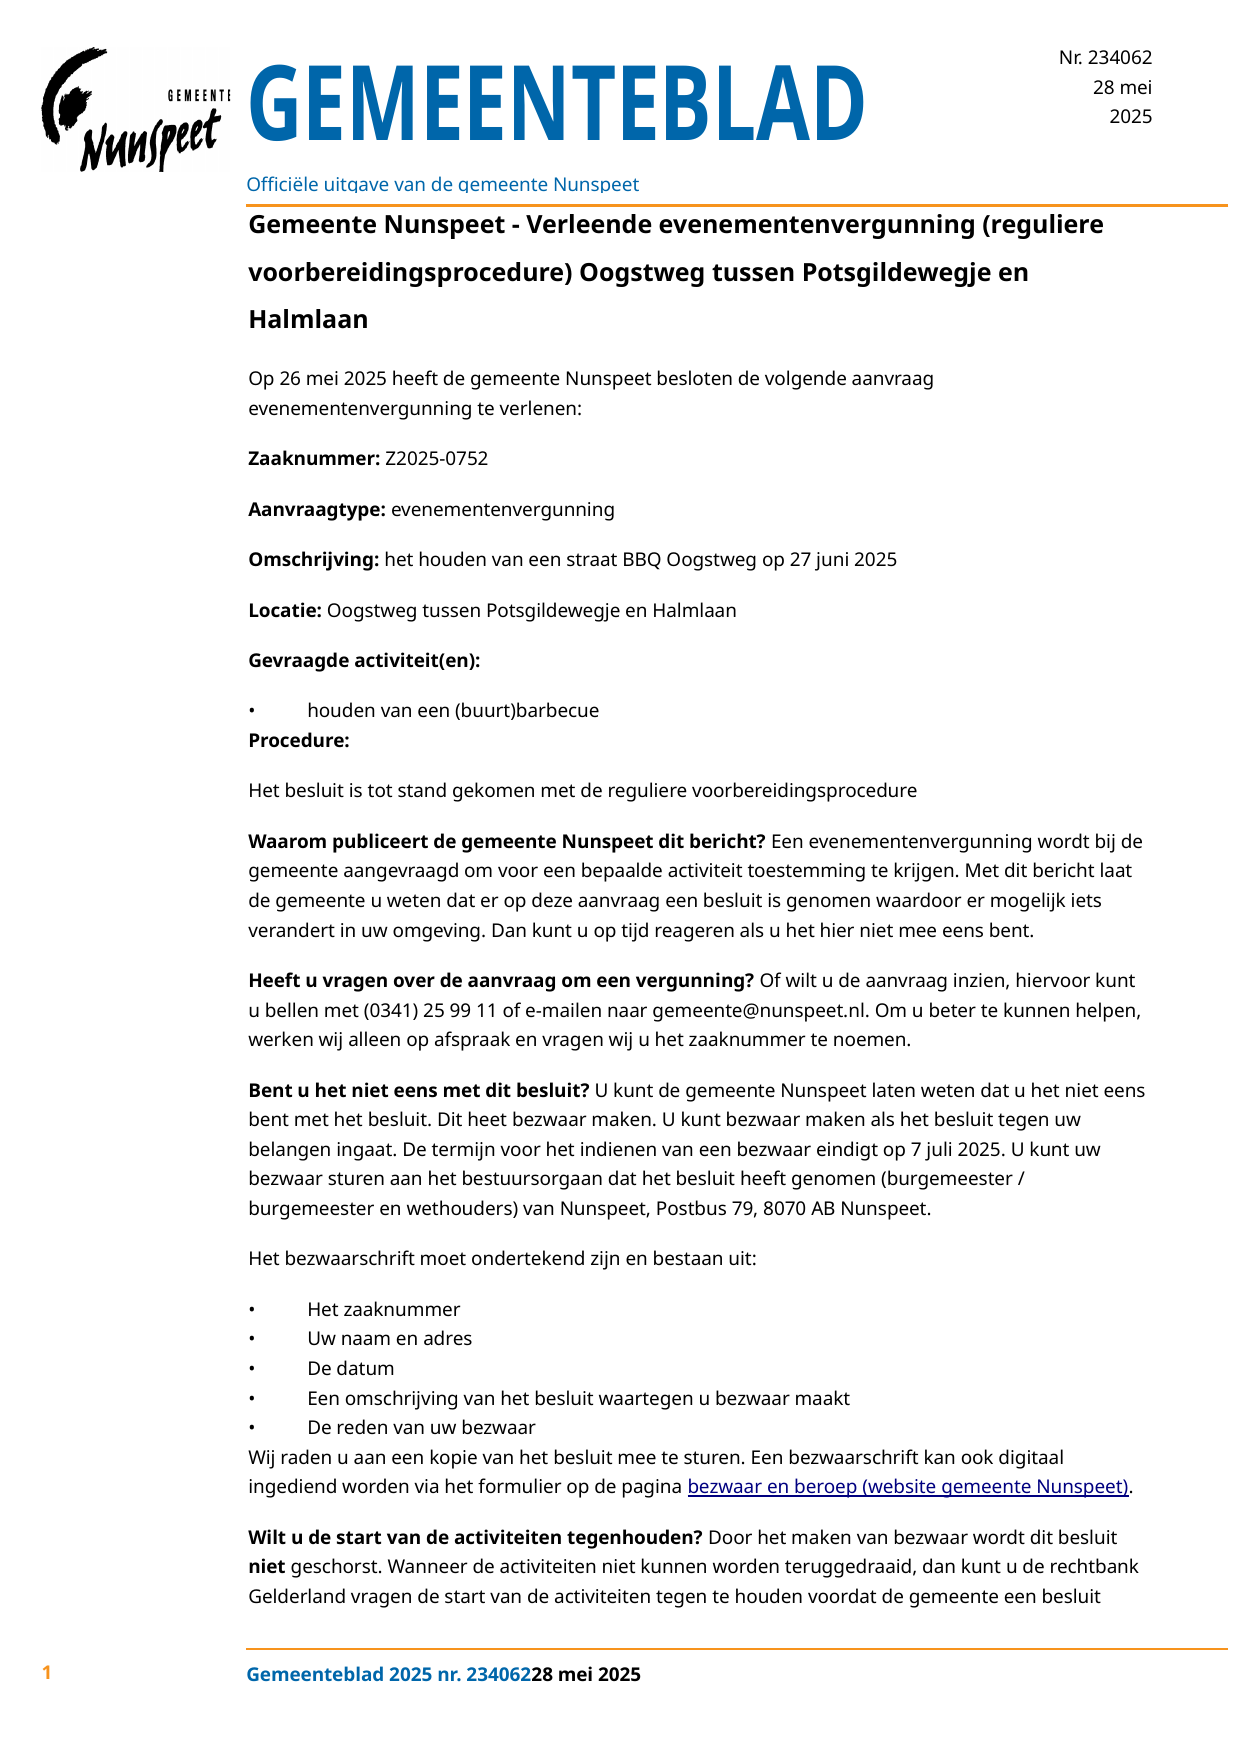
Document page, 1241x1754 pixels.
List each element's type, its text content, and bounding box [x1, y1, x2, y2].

text Waarom publiceert de gemeente Nunspeet dit bericht? Een evenementenvergunning wordt bij de gemeente aangevraagd om voor een bepaalde activiteit toestemming te krijgen. Met dit bericht laat de gemeente u weten dat er op deze aanvraag een besluit is genomen waardoor er mogelijk iets verandert in uw omgeving. Dan kunt u op tijd reageren als u het hier niet mee eens bent. [248, 828, 1152, 942]
text Procedure: [248, 727, 1152, 753]
text Het bezwaarschrift moet ondertekend zijn en bestaan uit: [248, 1246, 1152, 1271]
text Gevraagde activiteit(en): [248, 647, 1152, 673]
text Locatie: Oogstweg tussen Potsgildewegje en Halmlaan [248, 597, 1152, 622]
text Omschrijving: het houden van een straat BBQ Oogstweg op 27 juni 2025 [248, 546, 1152, 572]
list houden van een (buurt)barbecue [248, 698, 1152, 723]
text Wij raden u aan een kopie van het besluit mee te sturen. Een bezwaarschrift kan ook digitaal ingediend worden via het formulier op de pagina bezwaar en beroep (website gemeente Nunspeet). [248, 1444, 1152, 1499]
list Een omschrijving van het besluit waartegen u bezwaar maakt [248, 1385, 1152, 1410]
text Aanvraagtype: evenementenvergunning [248, 496, 1152, 522]
list Uw naam en adres [248, 1326, 1152, 1351]
list Het zaaknummer [248, 1296, 1152, 1322]
text Zaaknummer: Z2025-0752 [248, 446, 1152, 471]
list De reden van uw bezwaar [248, 1414, 1152, 1440]
text Gemeente Nunspeet - Verleende evenementenvergunning (reguliere voorbereidingsprocedure) Oogstweg tussen Potsgildewegje en Halmlaan [248, 207, 1152, 336]
text Op 26 mei 2025 heeft de gemeente Nunspeet besloten de volgende aanvraag evenementenvergunning te verlenen: [248, 366, 1152, 421]
text Heeft u vragen over de aanvraag om een vergunning? Of wilt u de aanvraag inzien, hiervoor kunt u bellen met (0341) 25 99 11 of e-mailen naar gemeente@nunspeet.nl. Om u beter te kunnen helpen, werken wij alleen op afspraak en vragen wij u het zaaknummer te noemen. [248, 967, 1152, 1052]
text Wilt u de start van de activiteiten tegenhouden? Door het maken van bezwaar wordt dit besluit niet geschorst. Wanneer de activiteiten niet kunnen worden teruggedraaid, dan kunt u de rechtbank Gelderland vragen de start van de activiteiten tegen te houden voordat de gemeente een besluit [248, 1524, 1152, 1609]
list De datum [248, 1355, 1152, 1381]
text Het besluit is tot stand gekomen met de reguliere voorbereidingsprocedure [248, 778, 1152, 803]
text Bent u het niet eens met dit besluit? U kunt de gemeente Nunspeet laten weten dat u het niet eens bent met het besluit. Dit heet bezwaar maken. U kunt bezwaar maken als het besluit tegen uw belangen ingaat. De termijn voor het indienen van een bezwaar eindigt op 7 juli 2025. U kunt uw bezwaar sturen aan het bestuursorgaan dat het besluit heeft genomen (burgemeester / burgemeester en wethouders) van Nunspeet, Postbus 79, 8070 AB Nunspeet. [248, 1077, 1152, 1221]
picture [41, 47, 231, 172]
